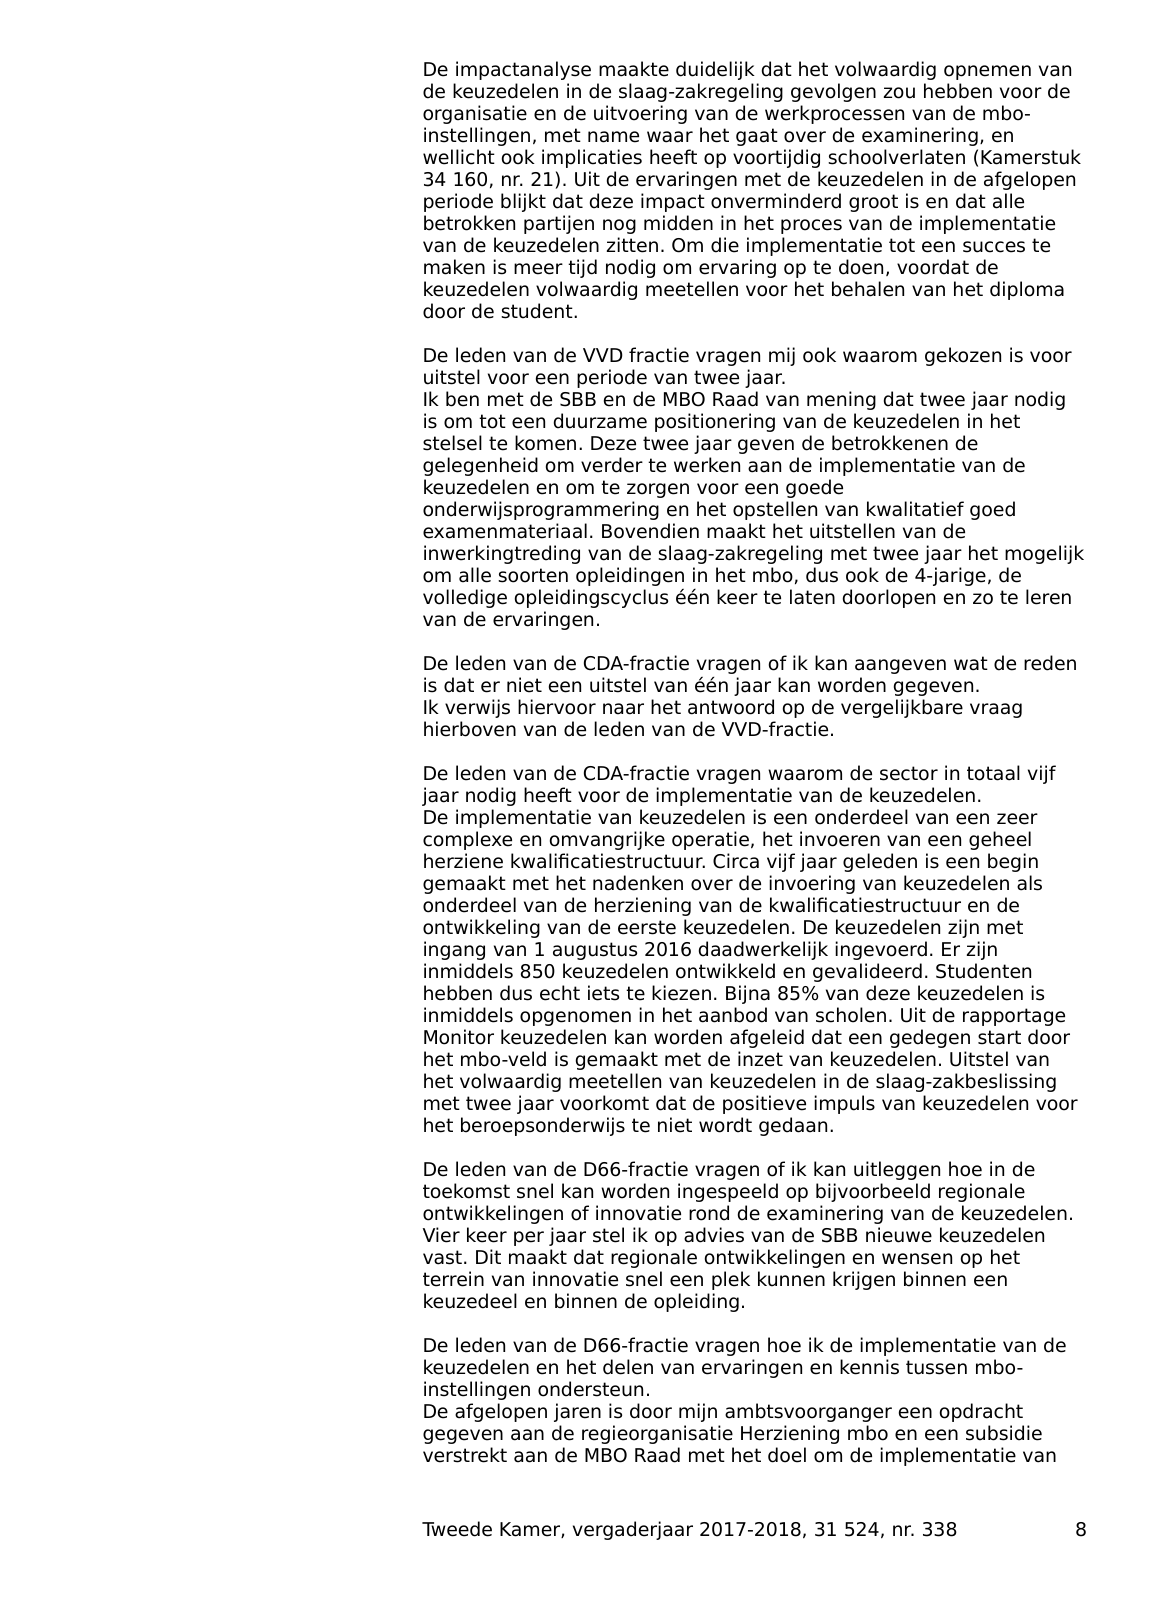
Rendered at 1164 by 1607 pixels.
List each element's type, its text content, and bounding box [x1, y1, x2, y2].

text De leden van de D66-fractie vragen hoe ik de implementatie van de keuzedelen en het delen van ervaringen en kennis tussen mbo-instellingen ondersteun. [422, 1335, 1087, 1401]
text Vier keer per jaar stel ik op advies van de SBB nieuwe keuzedelen vast. Dit maakt dat regionale ontwikkelingen en wensen op het terrein van innovatie snel een plek kunnen krijgen binnen een keuzedeel en binnen de opleiding. [422, 1225, 1087, 1313]
text De leden van de CDA-fractie vragen waarom de sector in totaal vijf jaar nodig heeft voor de implementatie van de keuzedelen. [422, 763, 1087, 807]
text De impactanalyse maakte duidelijk dat het volwaardig opnemen van de keuzedelen in de slaag-zakregeling gevolgen zou hebben voor de organisatie en de uitvoering van de werkprocessen van de mbo-instellingen, met name waar het gaat over de examinering, en wellicht ook implicaties heeft op voortijdig schoolverlaten (Kamerstuk 34 160, nr. 21). Uit de ervaringen met de keuzedelen in de afgelopen periode blijkt dat deze impact onverminderd groot is en dat alle betrokken partijen nog midden in het proces van de implementatie van de keuzedelen zitten. Om die implementatie tot een succes te maken is meer tijd nodig om ervaring op te doen, voordat de keuzedelen volwaardig meetellen voor het behalen van het diploma door de student. [422, 59, 1087, 323]
text De leden van de D66-fractie vragen of ik kan uitleggen hoe in de toekomst snel kan worden ingespeeld op bijvoorbeeld regionale ontwikkelingen of innovatie rond de examinering van de keuzedelen. [422, 1159, 1087, 1225]
text De afgelopen jaren is door mijn ambtsvoorganger een opdracht gegeven aan de regieorganisatie Herziening mbo en een subsidie verstrekt aan de MBO Raad met het doel om de implementatie van [422, 1401, 1087, 1467]
text De leden van de VVD fractie vragen mij ook waarom gekozen is voor uitstel voor een periode van twee jaar. [422, 345, 1087, 389]
text De leden van de CDA-fractie vragen of ik kan aangeven wat de reden is dat er niet een uitstel van één jaar kan worden gegeven. [422, 653, 1087, 697]
text De implementatie van keuzedelen is een onderdeel van een zeer complexe en omvangrijke operatie, het invoeren van een geheel herziene kwalificatiestructuur. Circa vijf jaar geleden is een begin gemaakt met het nadenken over de invoering van keuzedelen als onderdeel van de herziening van de kwalificatiestructuur en de ontwikkeling van de eerste keuzedelen. De keuzedelen zijn met ingang van 1 augustus 2016 daadwerkelijk ingevoerd. Er zijn inmiddels 850 keuzedelen ontwikkeld en gevalideerd. Studenten hebben dus echt iets te kiezen. Bijna 85% van deze keuzedelen is inmiddels opgenomen in het aanbod van scholen. Uit de rapportage Monitor keuzedelen kan worden afgeleid dat een gedegen start door het mbo-veld is gemaakt met de inzet van keuzedelen. Uitstel van het volwaardig meetellen van keuzedelen in de slaag-zakbeslissing met twee jaar voorkomt dat de positieve impuls van keuzedelen voor het beroepsonderwijs te niet wordt gedaan. [422, 807, 1087, 1137]
text Ik ben met de SBB en de MBO Raad van mening dat twee jaar nodig is om tot een duurzame positionering van de keuzedelen in het stelsel te komen. Deze twee jaar geven de betrokkenen de gelegenheid om verder te werken aan de implementatie van de keuzedelen en om te zorgen voor een goede onderwijsprogrammering en het opstellen van kwalitatief goed examenmateriaal. Bovendien maakt het uitstellen van de inwerkingtreding van de slaag-zakregeling met twee jaar het mogelijk om alle soorten opleidingen in het mbo, dus ook de 4-jarige, de volledige opleidingscyclus één keer te laten doorlopen en zo te leren van de ervaringen. [422, 389, 1087, 631]
text Ik verwijs hiervoor naar het antwoord op de vergelijkbare vraag hierboven van de leden van de VVD-fractie. [422, 697, 1087, 741]
